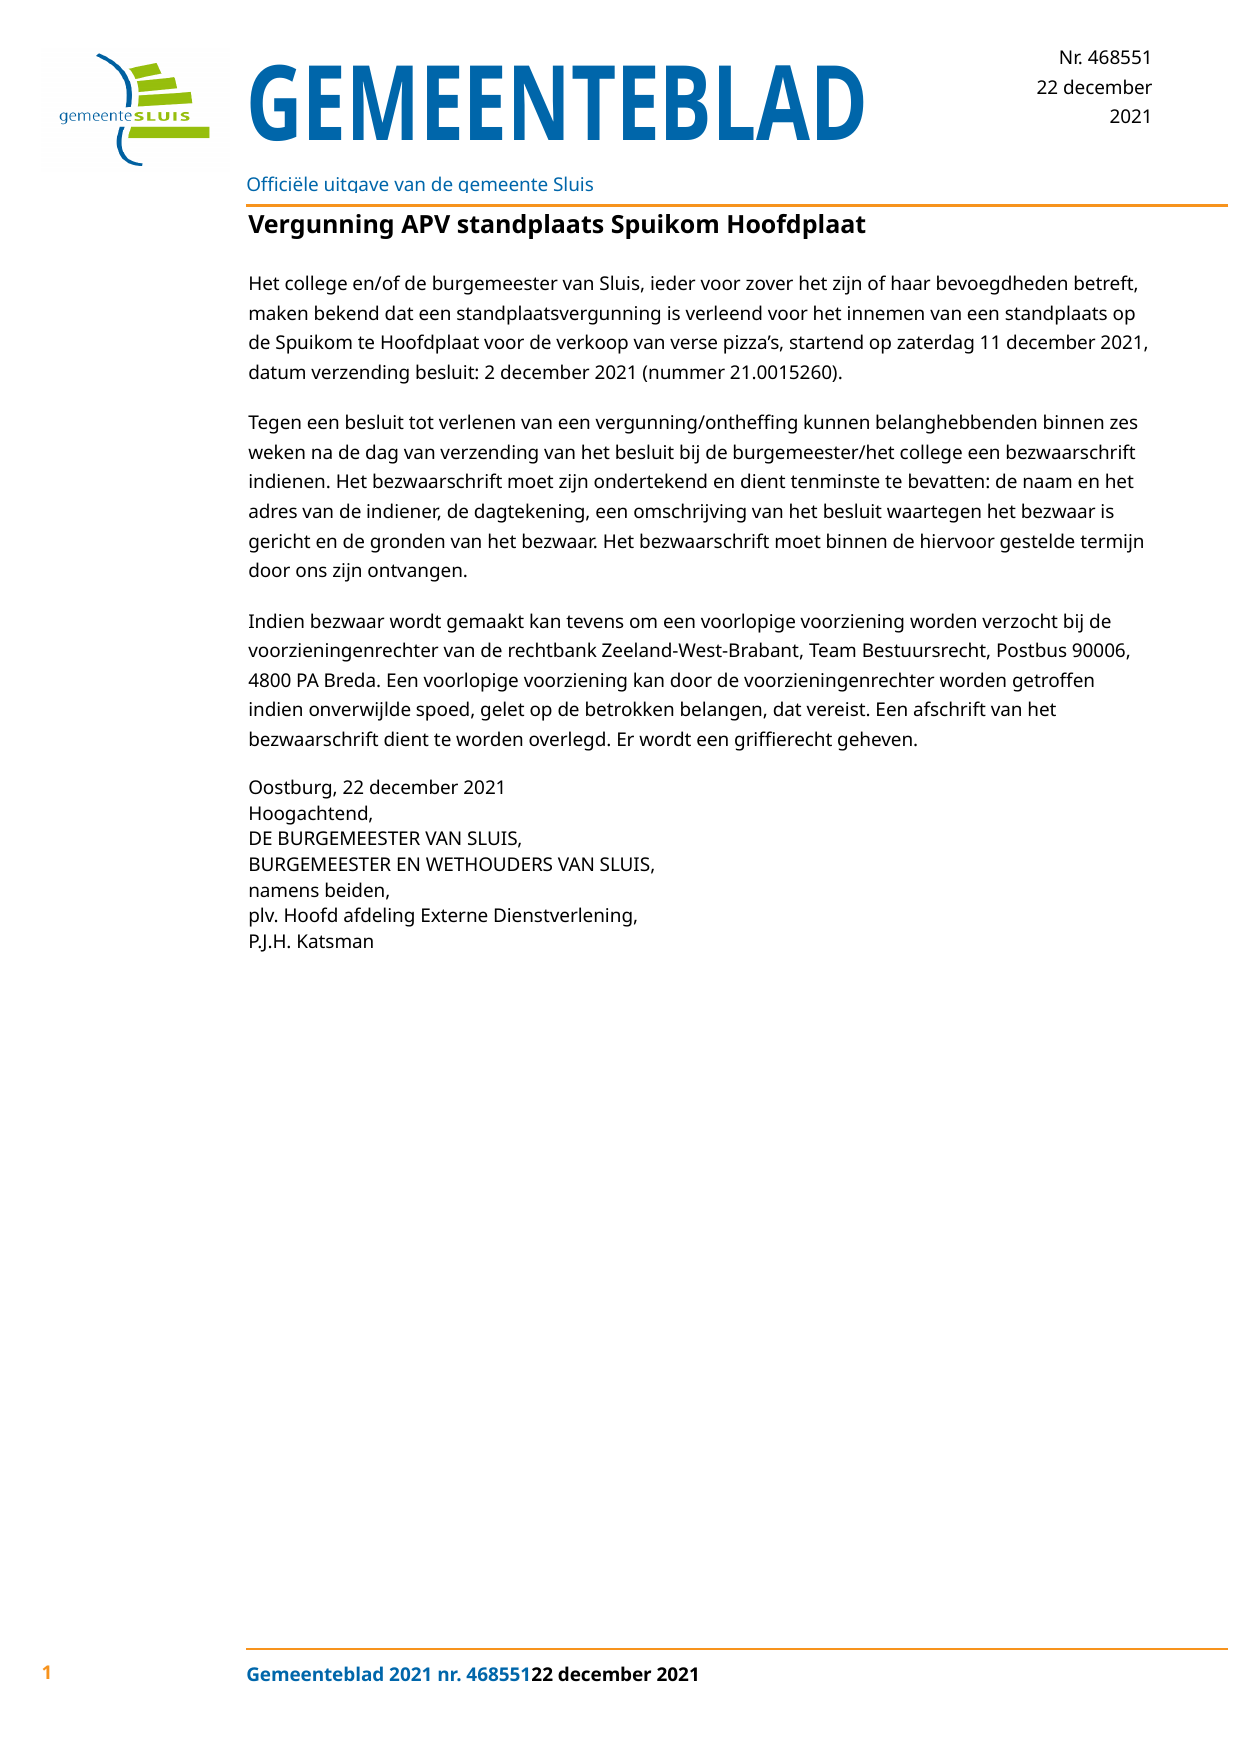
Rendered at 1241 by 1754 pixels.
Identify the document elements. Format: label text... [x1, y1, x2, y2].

text Indien bezwaar wordt gemaakt kan tevens om een voorlopige voorziening worden verzocht bij de voorzieningenrechter van de rechtbank Zeeland-West-Brabant, Team Bestuursrecht, Postbus 90006, 4800 PA Breda. Een voorlopige voorziening kan door de voorzieningenrechter worden getroffen indien onverwijlde spoed, gelet op de betrokken belangen, dat vereist. Een afschrift van het bezwaarschrift dient te worden overlegd. Er wordt een griffierecht geheven. [248, 608, 1152, 752]
text Tegen een besluit tot verlenen van een vergunning/ontheffing kunnen belanghebbenden binnen zes weken na de dag van verzending van het besluit bij de burgemeester/het college een bezwaarschrift indienen. Het bezwaarschrift moet zijn ondertekend en dient tenminste te bevatten: de naam en het adres van de indiener, de dagtekening, een omschrijving van het besluit waartegen het bezwaar is gericht en de gronden van het bezwaar. Het bezwaarschrift moet binnen de hiervoor gestelde termijn door ons zijn ontvangen. [248, 409, 1152, 583]
text P.J.H. Katsman [248, 928, 1152, 954]
text DE BURGEMEESTER VAN SLUIS, [248, 825, 1152, 851]
text Vergunning APV standplaats Spuikom Hoofdplaat [248, 207, 1152, 241]
text plv. Hoofd afdeling Externe Dienstverlening, [248, 903, 1152, 928]
text Oostburg, 22 december 2021 [248, 774, 1152, 800]
text namens beiden, [248, 877, 1152, 903]
text Het college en/of de burgemeester van Sluis, ieder voor zover het zijn of haar bevoegdheden betreft, maken bekend dat een standplaatsvergunning is verleend voor het innemen van een standplaats op de Spuikom te Hoofdplaat voor de verkoop van verse pizza’s, startend op zaterdag 11 december 2021, datum verzending besluit: 2 december 2021 (nummer 21.0015260). [248, 270, 1152, 385]
text Hoogachtend, [248, 800, 1152, 825]
text BURGEMEESTER EN WETHOUDERS VAN SLUIS, [248, 851, 1152, 877]
picture [41, 47, 231, 172]
